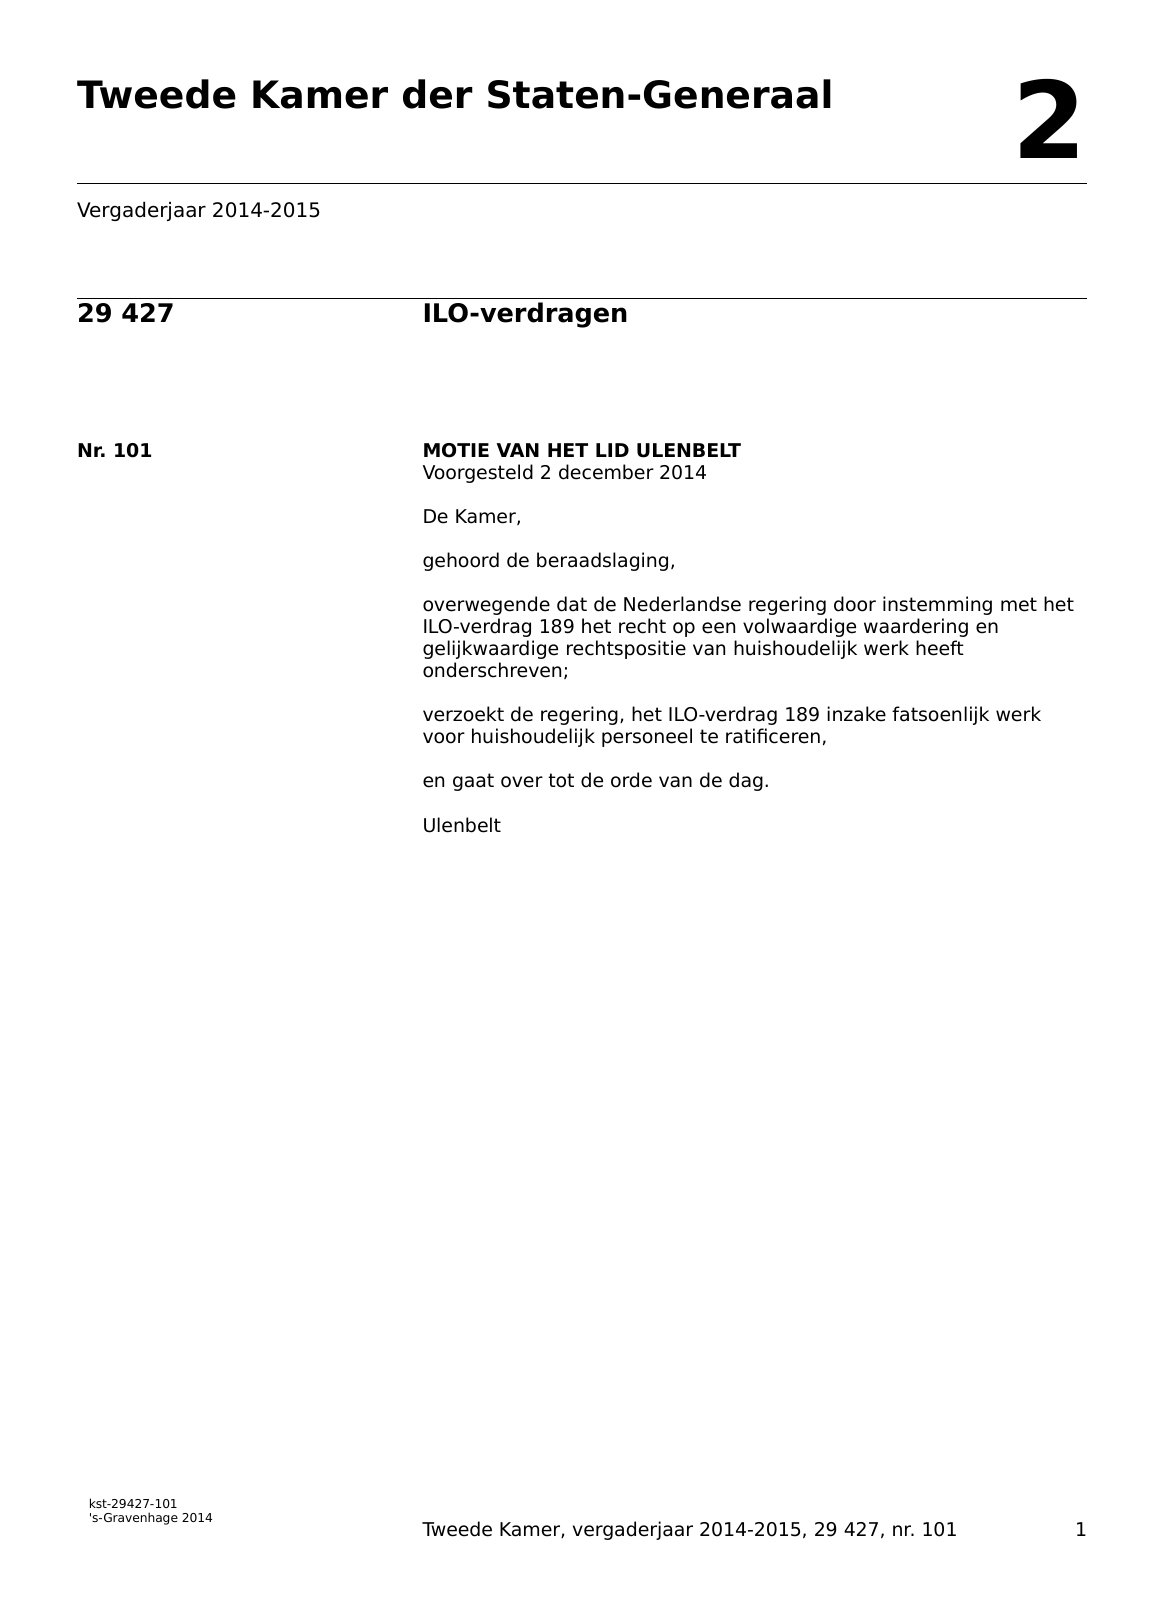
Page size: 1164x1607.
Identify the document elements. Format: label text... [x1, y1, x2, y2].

table_cell Vergaderjaar 2014-2015 [77, 184, 1087, 298]
text verzoekt de regering, het ILO-verdrag 189 inzake fatsoenlijk werk voor huishoudelijk personeel te ratificeren, [422, 704, 1087, 748]
table_header 2 [886, 59, 1087, 183]
text De Kamer, [422, 506, 1087, 528]
text overwegende dat de Nederlandse regering door instemming met het ILO-verdrag 189 het recht op een volwaardige waardering en gelijkwaardige rechtspositie van huishoudelijk werk heeft onderschreven; [422, 594, 1087, 682]
text kst-29427-101 [88, 1497, 323, 1511]
text Ulenbelt [422, 814, 1087, 837]
subtitle 29 427 ILO-verdragen [77, 299, 1087, 329]
text 's-Gravenhage 2014 [88, 1511, 323, 1525]
text gehoord de beraadslaging, [422, 550, 1087, 572]
text en gaat over tot de orde van de dag. [422, 770, 1087, 792]
subtitle Nr. 101 MOTIE VAN HET LID ULENBELT [77, 440, 1087, 462]
text Voorgesteld 2 december 2014 [422, 462, 1087, 484]
table_header Tweede Kamer der Staten-Generaal [77, 59, 886, 183]
